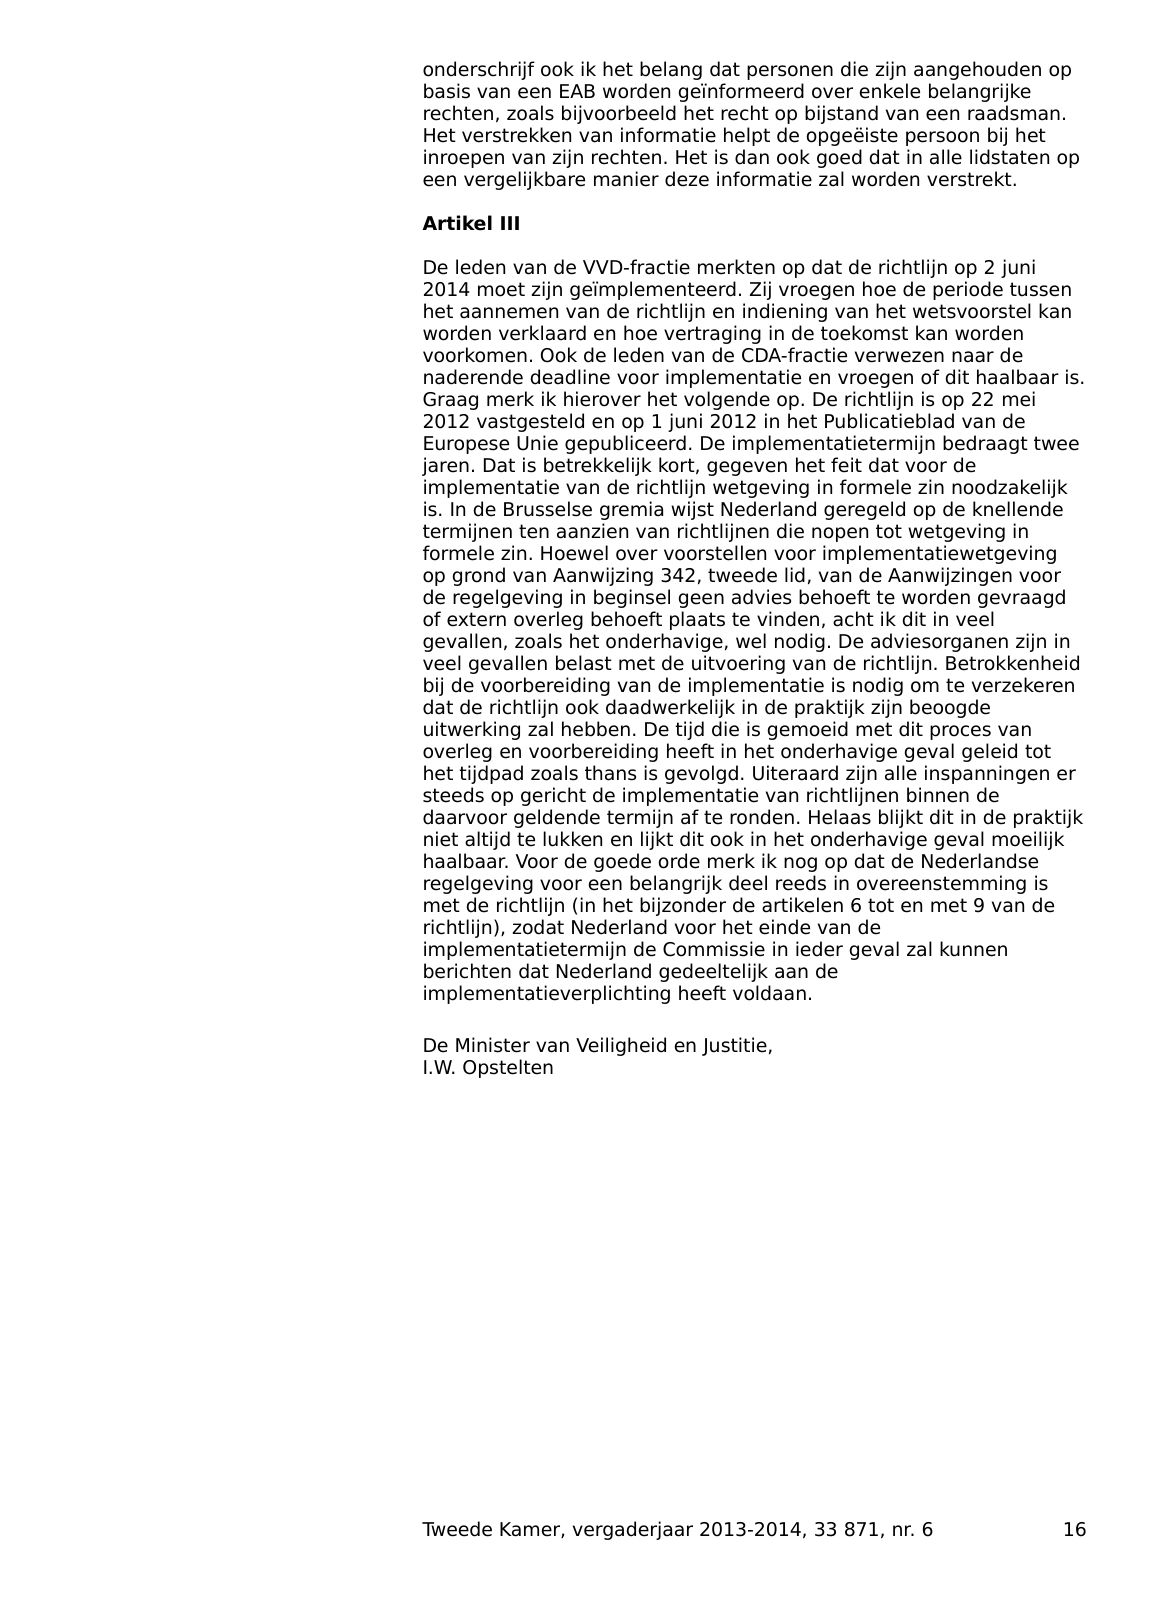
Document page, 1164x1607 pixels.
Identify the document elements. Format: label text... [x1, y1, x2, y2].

subtitle Artikel III [422, 213, 1087, 235]
text onderschrijf ook ik het belang dat personen die zijn aangehouden op basis van een EAB worden geïnformeerd over enkele belangrijke rechten, zoals bijvoorbeeld het recht op bijstand van een raadsman. Het verstrekken van informatie helpt de opgeëiste persoon bij het inroepen van zijn rechten. Het is dan ook goed dat in alle lidstaten op een vergelijkbare manier deze informatie zal worden verstrekt. [422, 59, 1087, 191]
text Graag merk ik hierover het volgende op. De richtlijn is op 22 mei 2012 vastgesteld en op 1 juni 2012 in het Publicatieblad van de Europese Unie gepubliceerd. De implementatietermijn bedraagt twee jaren. Dat is betrekkelijk kort, gegeven het feit dat voor de implementatie van de richtlijn wetgeving in formele zin noodzakelijk is. In de Brusselse gremia wijst Nederland geregeld op de knellende termijnen ten aanzien van richtlijnen die nopen tot wetgeving in formele zin. Hoewel over voorstellen voor implementatiewetgeving op grond van Aanwijzing 342, tweede lid, van de Aanwijzingen voor de regelgeving in beginsel geen advies behoeft te worden gevraagd of extern overleg behoeft plaats te vinden, acht ik dit in veel gevallen, zoals het onderhavige, wel nodig. De adviesorganen zijn in veel gevallen belast met de uitvoering van de richtlijn. Betrokkenheid bij de voorbereiding van de implementatie is nodig om te verzekeren dat de richtlijn ook daadwerkelijk in de praktijk zijn beoogde uitwerking zal hebben. De tijd die is gemoeid met dit proces van overleg en voorbereiding heeft in het onderhavige geval geleid tot het tijdpad zoals thans is gevolgd. Uiteraard zijn alle inspanningen er steeds op gericht de implementatie van richtlijnen binnen de daarvoor geldende termijn af te ronden. Helaas blijkt dit in de praktijk niet altijd te lukken en lijkt dit ook in het onderhavige geval moeilijk haalbaar. Voor de goede orde merk ik nog op dat de Nederlandse regelgeving voor een belangrijk deel reeds in overeenstemming is met de richtlijn (in het bijzonder de artikelen 6 tot en met 9 van de richtlijn), zodat Nederland voor het einde van de implementatietermijn de Commissie in ieder geval zal kunnen berichten dat Nederland gedeeltelijk aan de implementatieverplichting heeft voldaan. [422, 389, 1087, 1004]
text De leden van de VVD-fractie merkten op dat de richtlijn op 2 juni 2014 moet zijn geïmplementeerd. Zij vroegen hoe de periode tussen het aannemen van de richtlijn en indiening van het wetsvoorstel kan worden verklaard en hoe vertraging in de toekomst kan worden voorkomen. Ook de leden van de CDA-fractie verwezen naar de naderende deadline voor implementatie en vroegen of dit haalbaar is. [422, 257, 1087, 389]
text De Minister van Veiligheid en Justitie, I.W. Opstelten [422, 1034, 1087, 1078]
